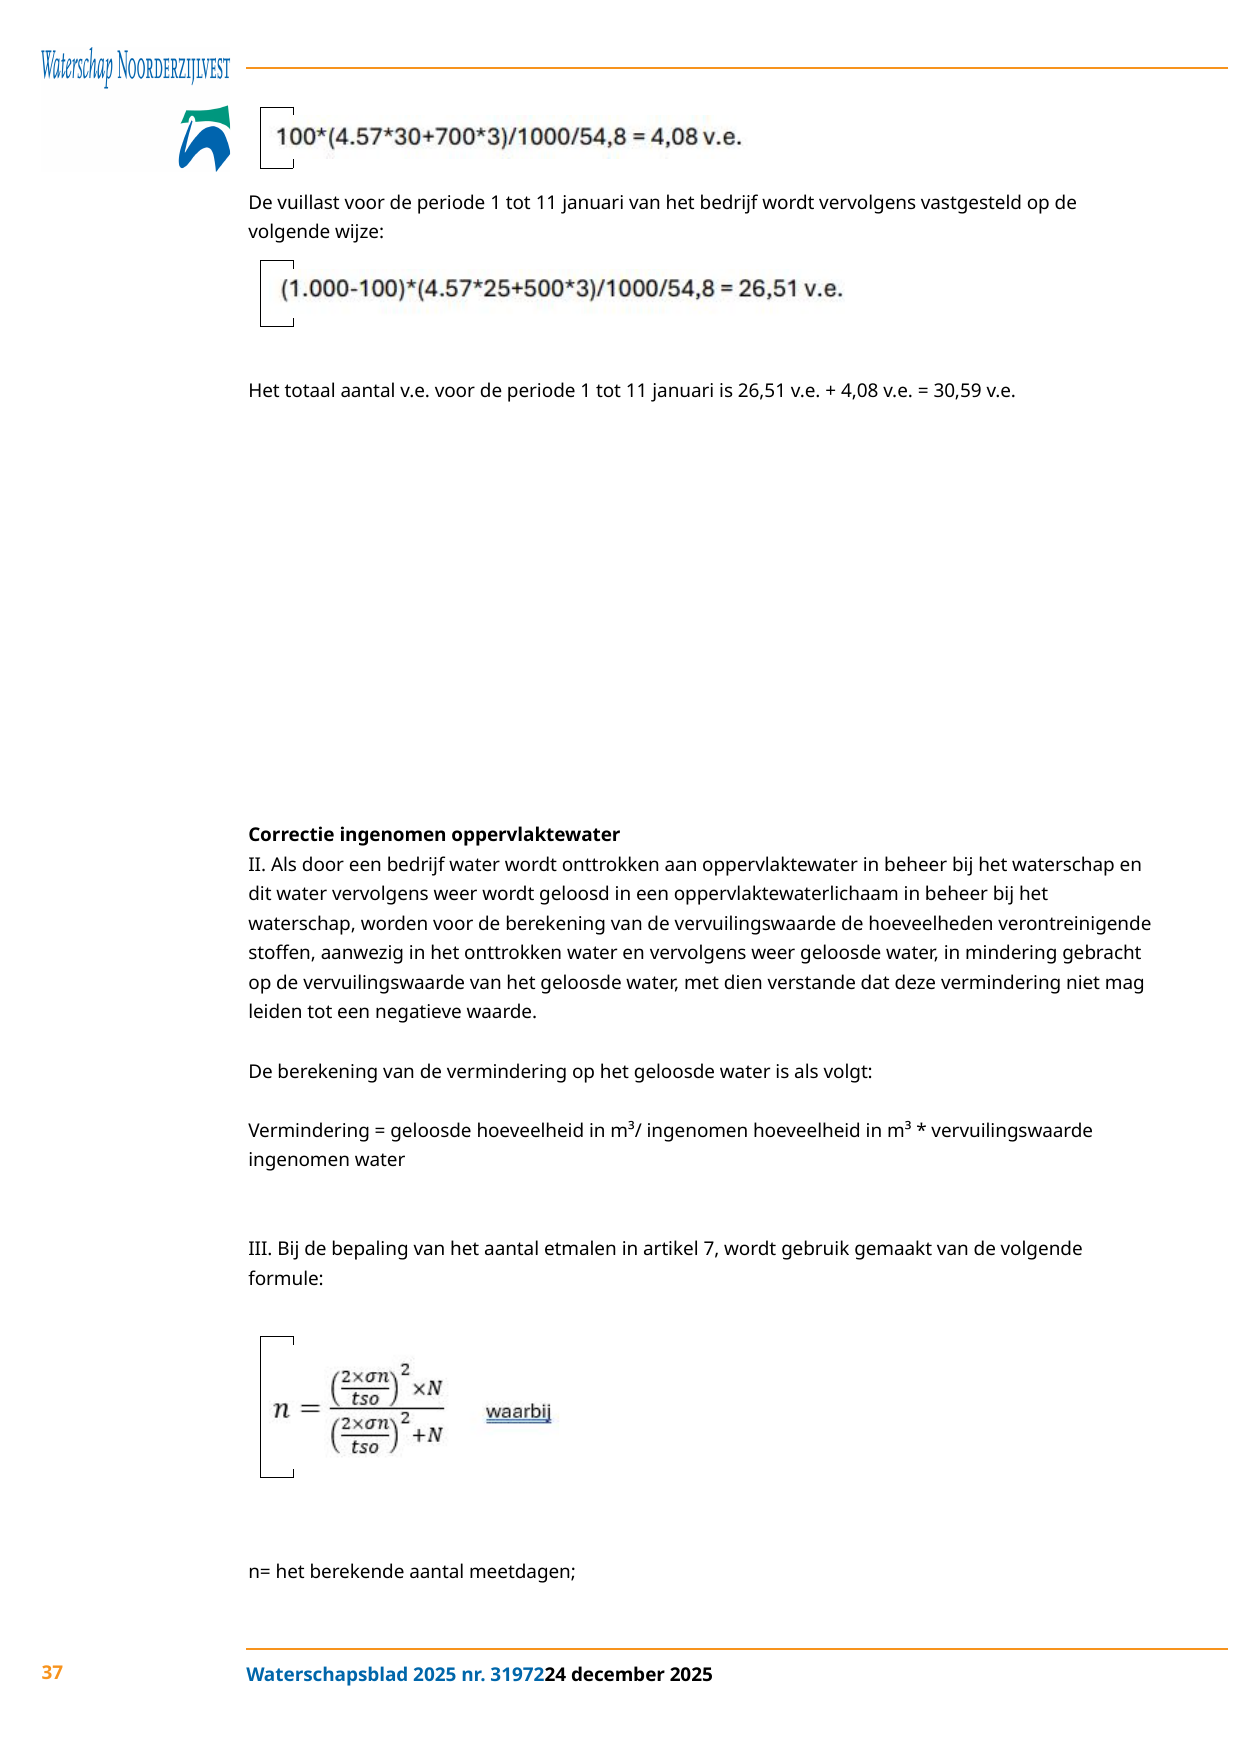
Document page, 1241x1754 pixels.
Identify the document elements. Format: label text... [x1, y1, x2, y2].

text De vuillast voor de periode 1 tot 11 januari van het bedrijf wordt vervolgens vastgesteld op de volgende wijze: [248, 189, 1152, 244]
text III. Bij de bepaling van het aantal etmalen in artikel 7, wordt gebruik gemaakt van de volgende formule: [248, 1235, 1152, 1291]
picture [268, 115, 763, 159]
picture [268, 269, 863, 318]
picture [268, 1345, 560, 1469]
text De berekening van de vermindering op het geloosde water is als volgt: [248, 1058, 1152, 1083]
text II. Als door een bedrijf water wordt onttrokken aan oppervlaktewater in beheer bij het waterschap en dit water vervolgens weer wordt geloosd in een oppervlaktewaterlichaam in beheer bij het waterschap, worden voor de berekening van de vervuilingswaarde de hoeveelheden verontreinigende stoffen, aanwezig in het onttrokken water en vervolgens weer geloosde water, in mindering gebracht op de vervuilingswaarde van het geloosde water, met dien verstande dat deze vermindering niet mag leiden tot een negatieve waarde. [248, 851, 1152, 1024]
text n= het berekende aantal meetdagen; [248, 1558, 1152, 1583]
text Correctie ingenomen oppervlaktewater [248, 821, 1152, 847]
text Vermindering = geloosde hoeveelheid in m³/ ingenomen hoeveelheid in m³ * vervuilingswaarde ingenomen water [248, 1117, 1152, 1172]
picture [41, 47, 231, 172]
text Het totaal aantal v.e. voor de periode 1 tot 11 januari is 26,51 v.e. + 4,08 v.e. = 30,59 v.e. [248, 377, 1152, 403]
